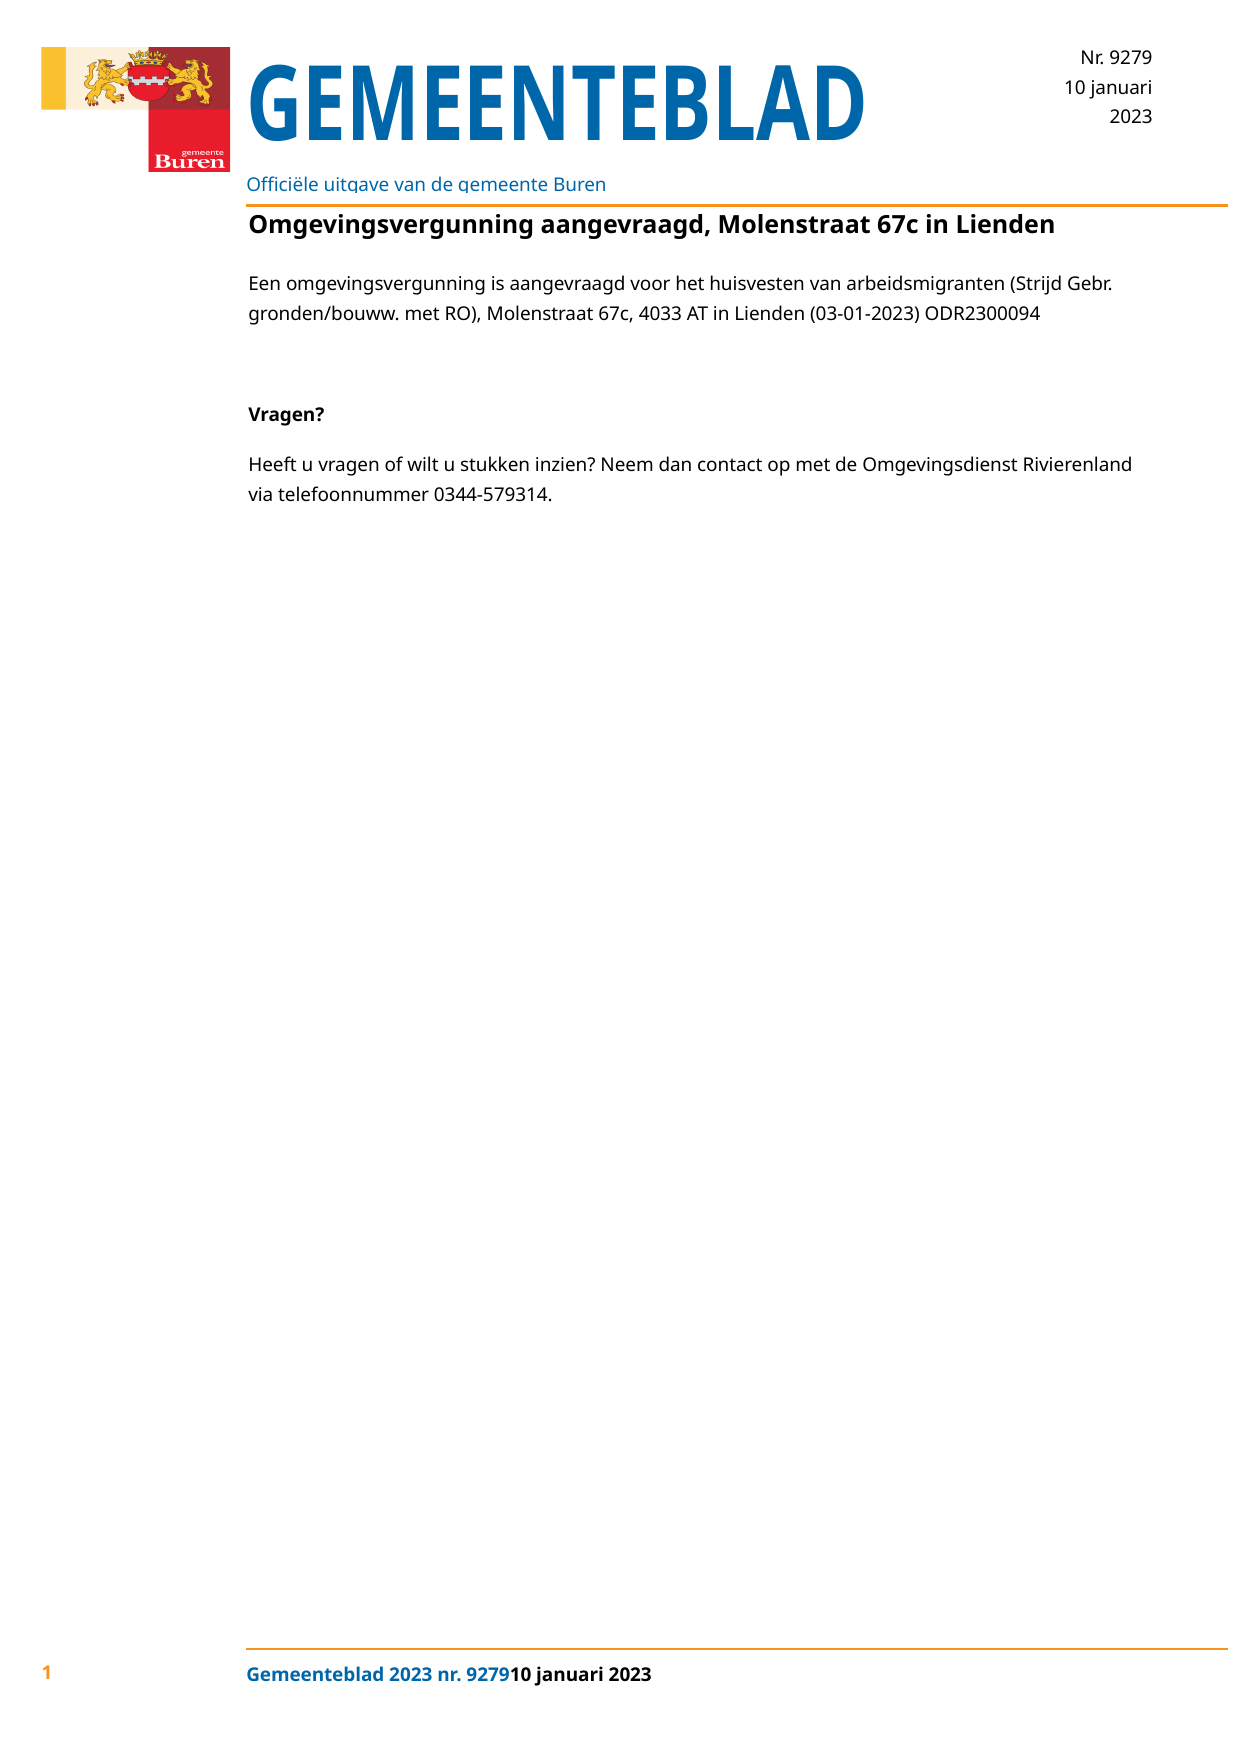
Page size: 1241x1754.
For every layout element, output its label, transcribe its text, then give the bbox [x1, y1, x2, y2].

text Omgevingsvergunning aangevraagd, Molenstraat 67c in Lienden [248, 207, 1152, 241]
text Een omgevingsvergunning is aangevraagd voor het huisvesten van arbeidsmigranten (Strijd Gebr. gronden/bouww. met RO), Molenstraat 67c, 4033 AT in Lienden (03-01-2023) ODR2300094 [248, 270, 1152, 326]
text Vragen? [248, 401, 1152, 426]
text Heeft u vragen of wilt u stukken inzien? Neem dan contact op met de Omgevingsdienst Rivierenland via telefoonnummer 0344-579314. [248, 451, 1152, 506]
picture [41, 47, 231, 172]
